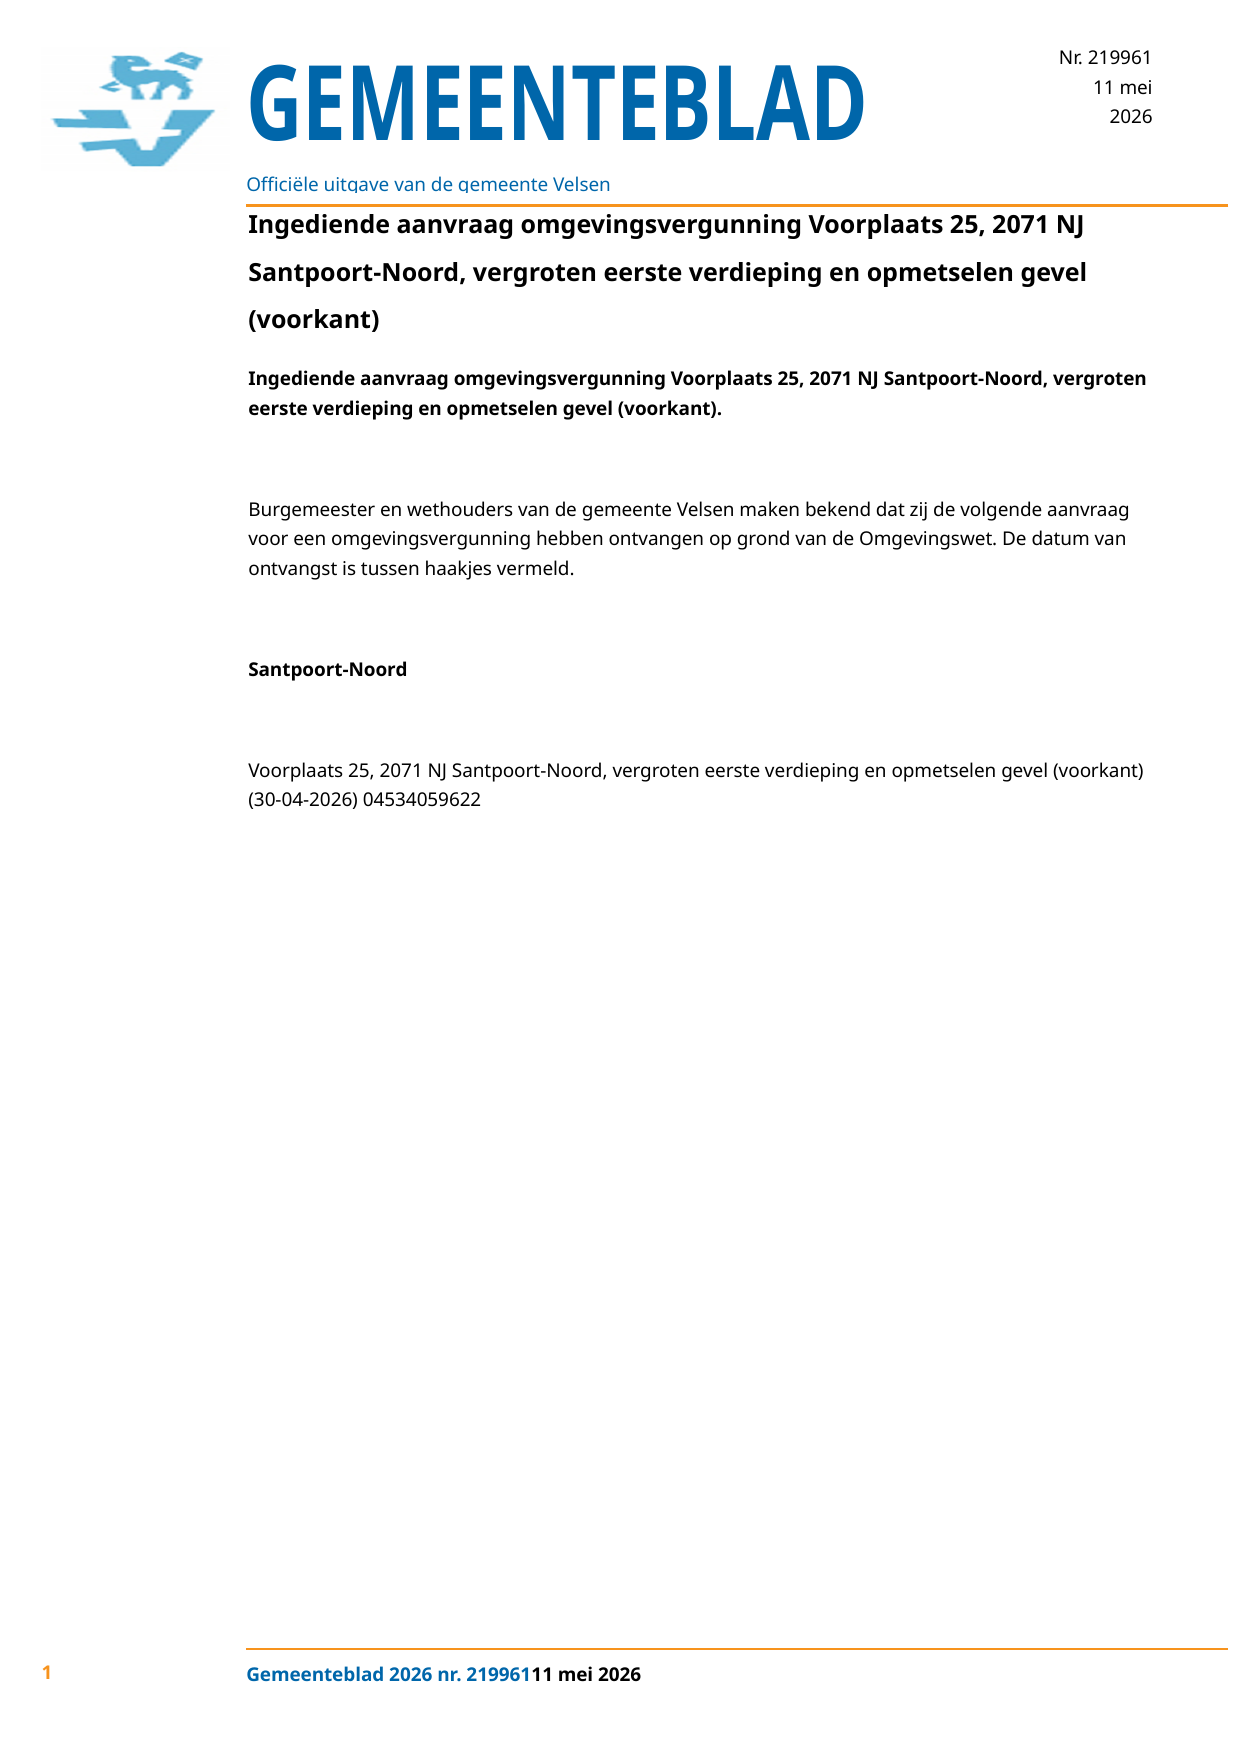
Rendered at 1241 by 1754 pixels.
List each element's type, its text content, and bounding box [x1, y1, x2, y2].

text Voorplaats 25, 2071 NJ Santpoort-Noord, vergroten eerste verdieping en opmetselen gevel (voorkant) (30-04-2026) 04534059622 [248, 757, 1152, 812]
picture [41, 47, 231, 172]
text Santpoort-Noord [248, 656, 1152, 682]
text Burgemeester en wethouders van de gemeente Velsen maken bekend dat zij de volgende aanvraag voor een omgevingsvergunning hebben ontvangen op grond van de Omgevingswet. De datum van ontvangst is tussen haakjes vermeld. [248, 496, 1152, 581]
text Ingediende aanvraag omgevingsvergunning Voorplaats 25, 2071 NJ Santpoort-Noord, vergroten eerste verdieping en opmetselen gevel (voorkant) [248, 207, 1152, 336]
text Ingediende aanvraag omgevingsvergunning Voorplaats 25, 2071 NJ Santpoort-Noord, vergroten eerste verdieping en opmetselen gevel (voorkant). [248, 366, 1152, 421]
